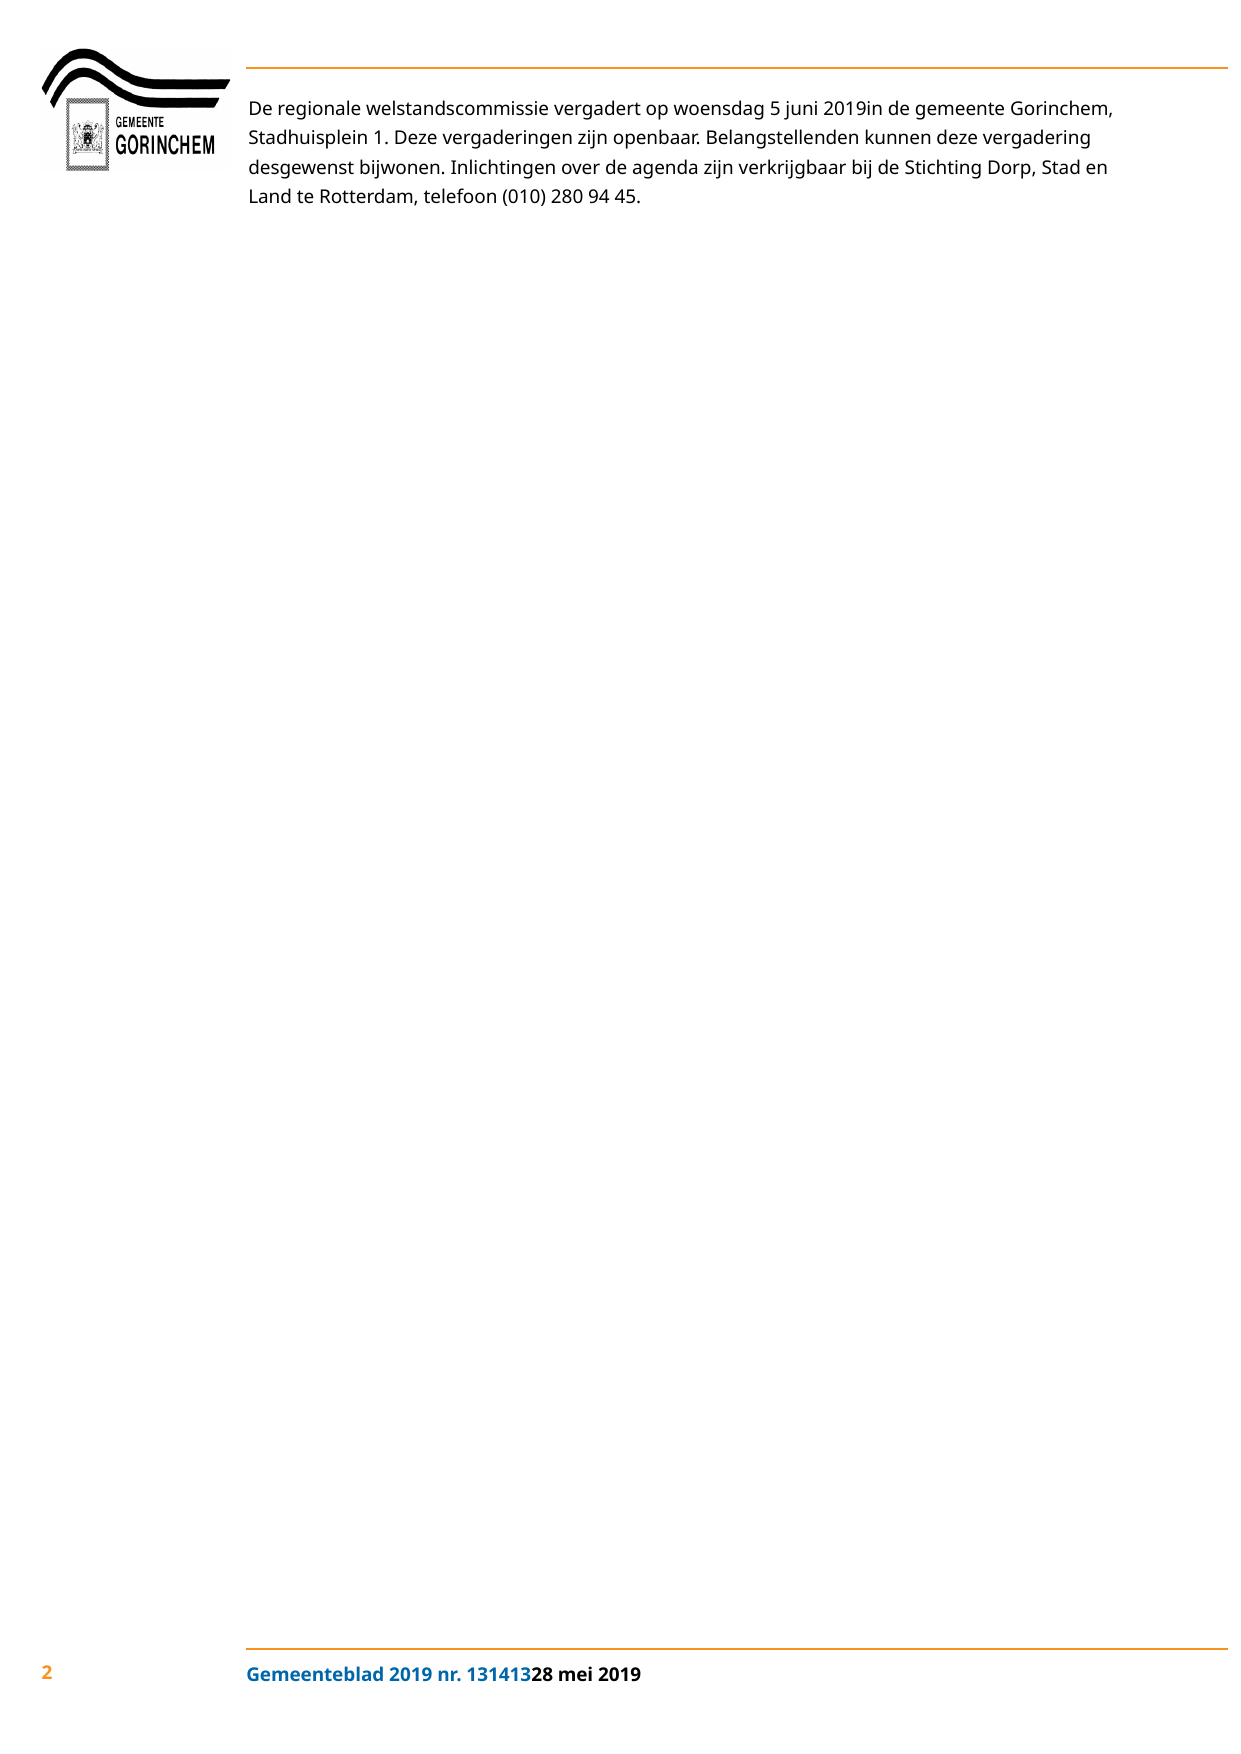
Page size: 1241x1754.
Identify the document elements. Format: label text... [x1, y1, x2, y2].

picture [41, 47, 231, 172]
text De regionale welstandscommissie vergadert op woensdag 5 juni 2019in de gemeente Gorinchem, Stadhuisplein 1. Deze vergaderingen zijn openbaar. Belangstellenden kunnen deze vergadering desgewenst bijwonen. Inlichtingen over de agenda zijn verkrijgbaar bij de Stichting Dorp, Stad en Land te Rotterdam, telefoon (010) 280 94 45. [248, 95, 1152, 209]
